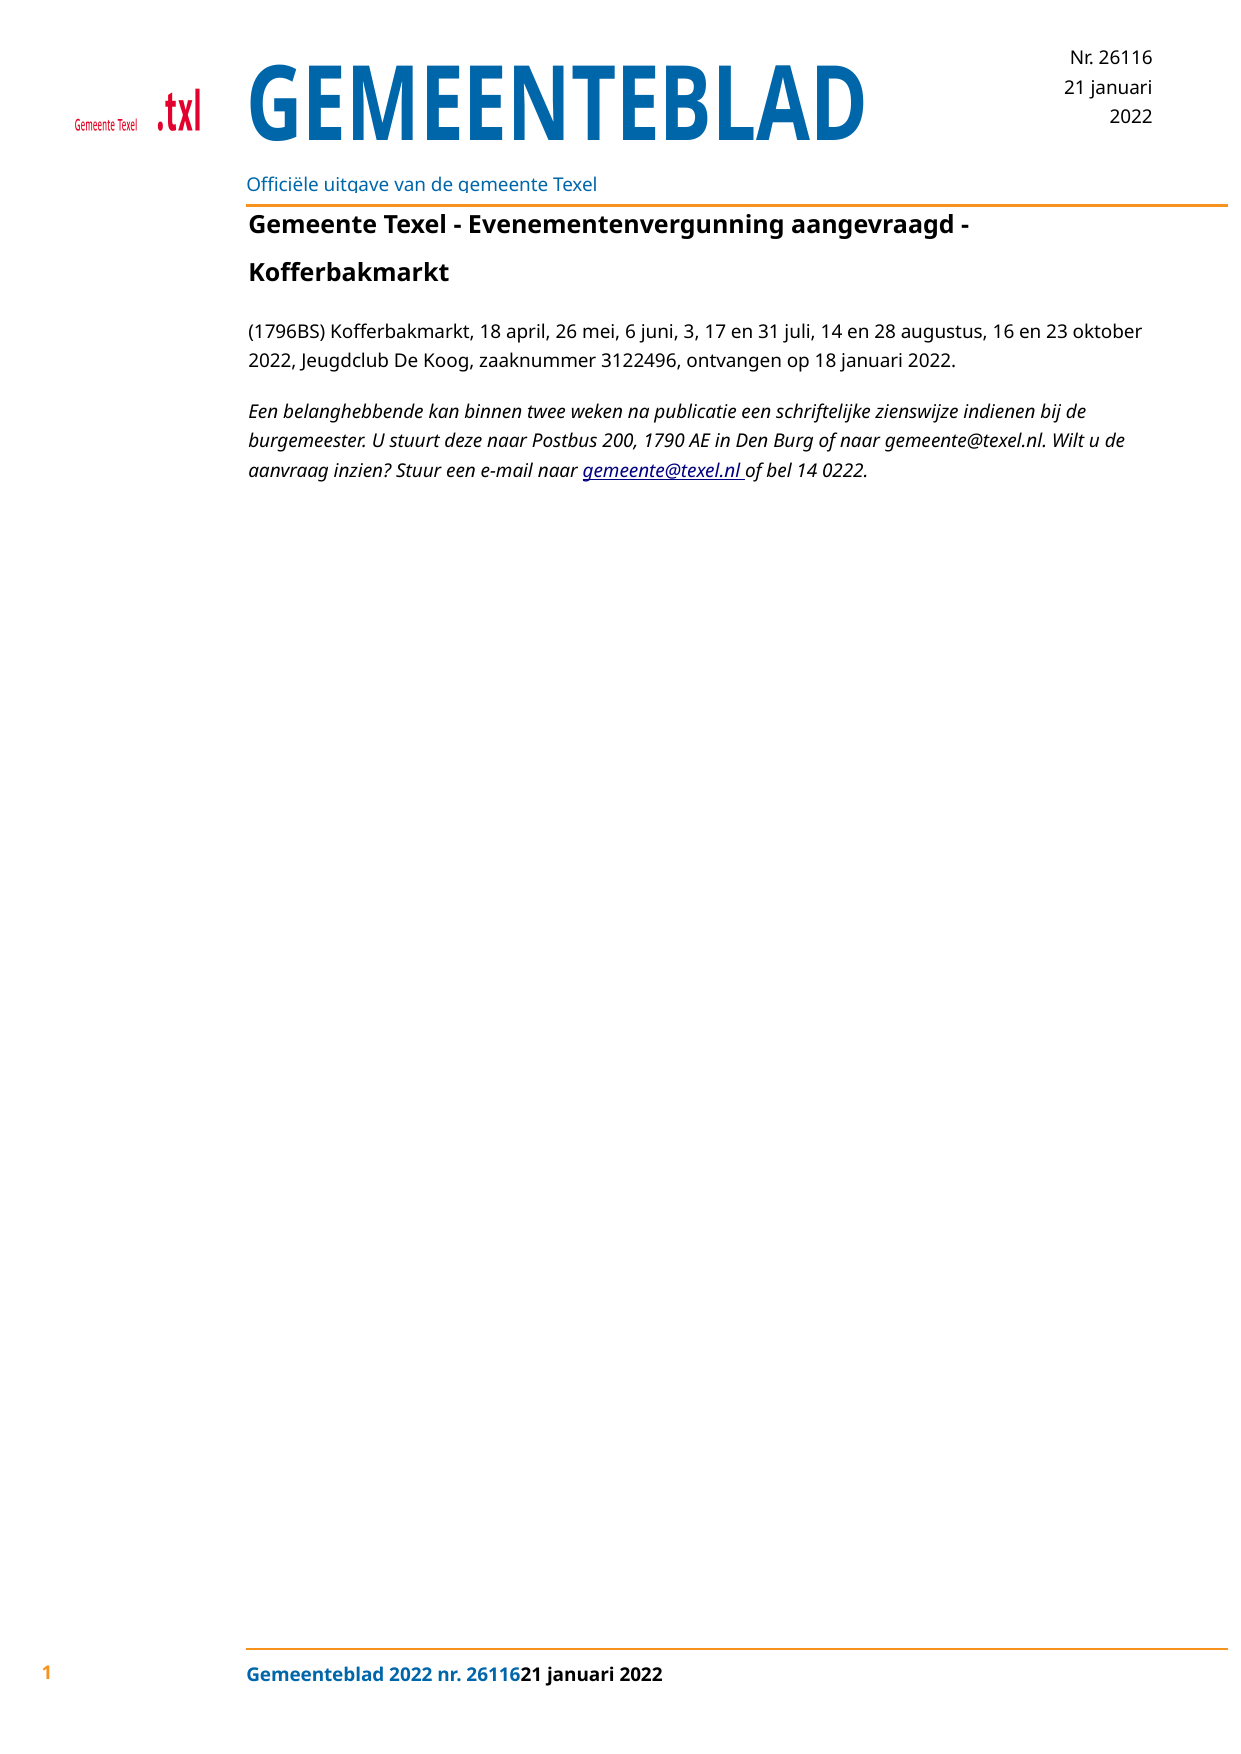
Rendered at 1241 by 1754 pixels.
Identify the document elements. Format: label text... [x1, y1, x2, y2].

text (1796BS) Kofferbakmarkt, 18 april, 26 mei, 6 juni, 3, 17 en 31 juli, 14 en 28 augustus, 16 en 23 oktober 2022, Jeugdclub De Koog, zaaknummer 3122496, ontvangen op 18 januari 2022. [248, 318, 1152, 373]
text Een belanghebbende kan binnen twee weken na publicatie een schriftelijke zienswijze indienen bij de burgemeester. U stuurt deze naar Postbus 200, 1790 AE in Den Burg of naar gemeente@texel.nl. Wilt u de aanvraag inzien? Stuur een e-mail naar gemeente@texel.nl of bel 14 0222. [248, 398, 1152, 483]
picture [41, 47, 231, 172]
text Gemeente Texel - Evenementenvergunning aangevraagd - Kofferbakmarkt [248, 207, 1152, 288]
